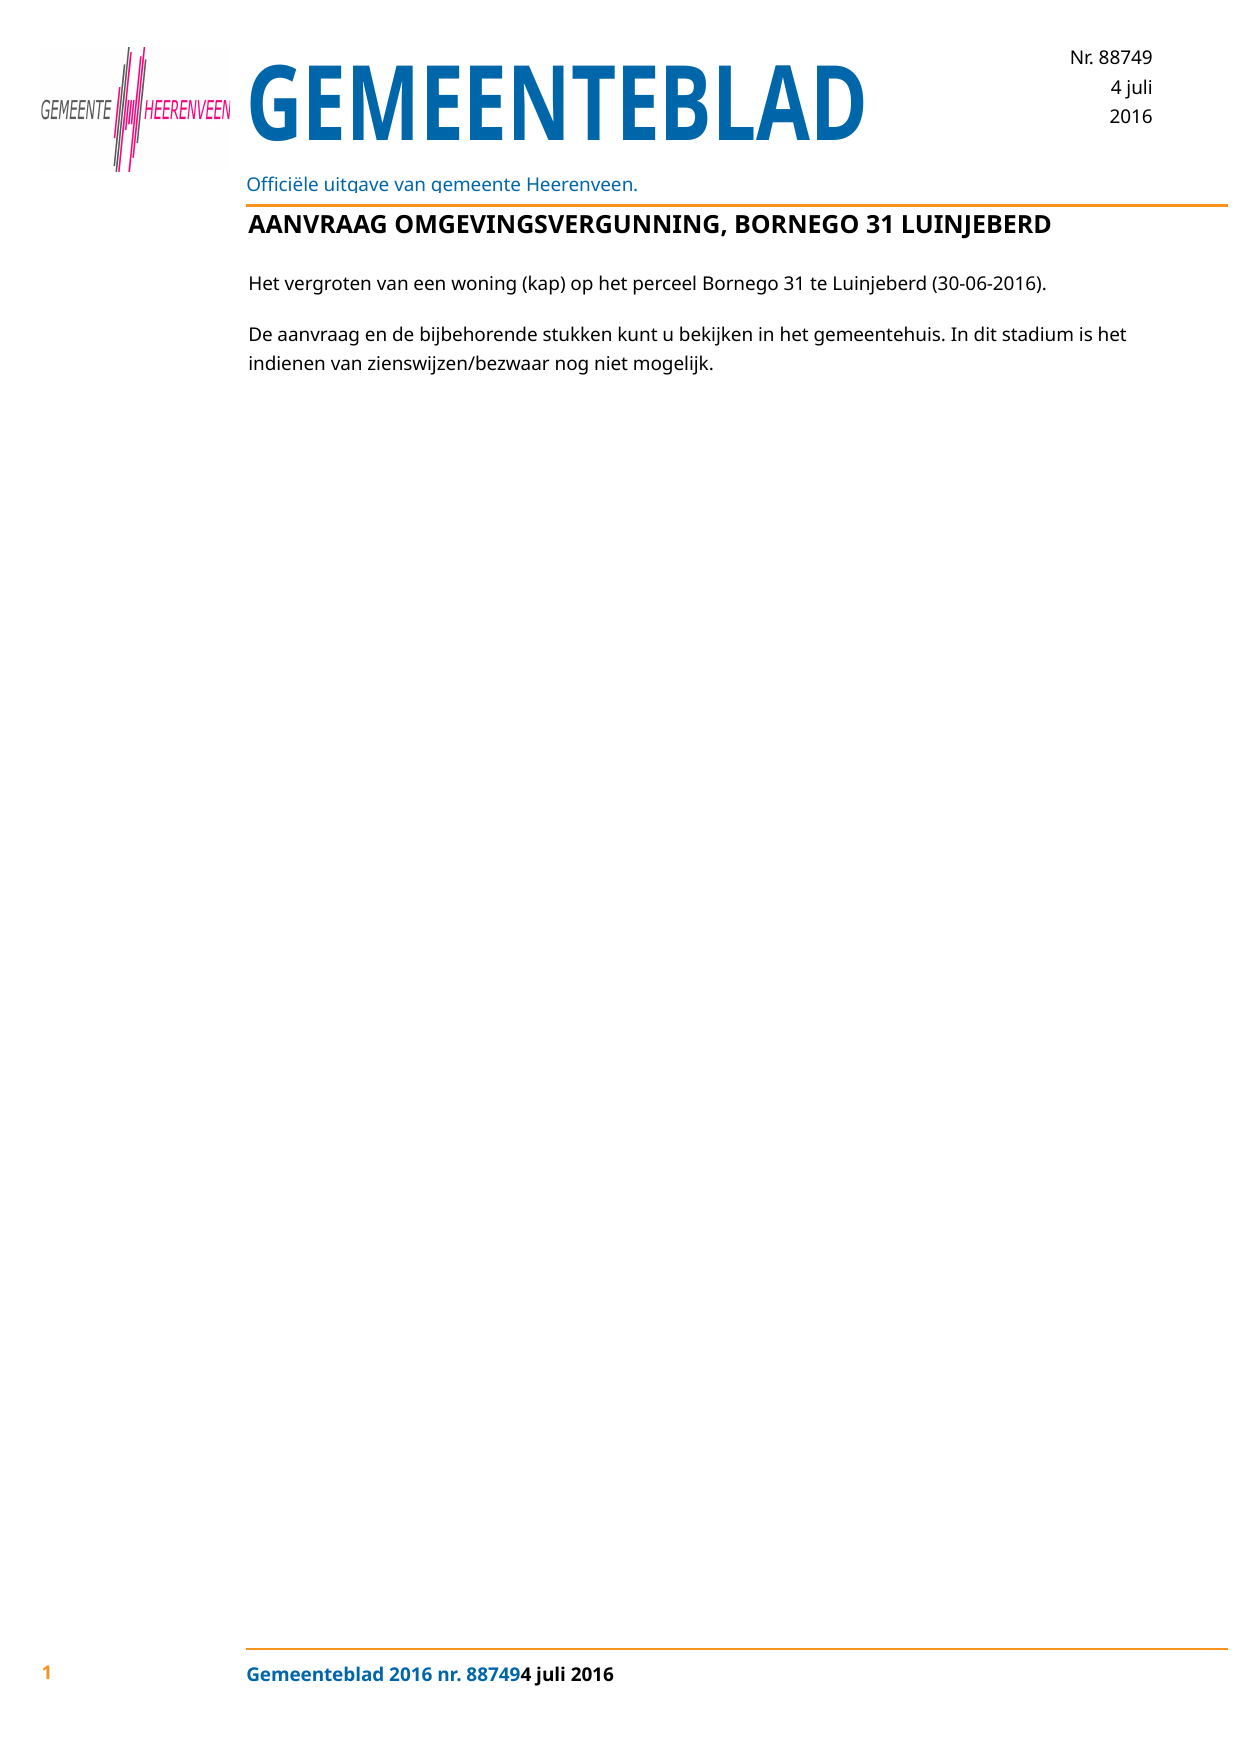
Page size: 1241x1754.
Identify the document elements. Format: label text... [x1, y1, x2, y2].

text Het vergroten van een woning (kap) op het perceel Bornego 31 te Luinjeberd (30-06-2016). [248, 270, 1152, 296]
picture [41, 47, 231, 172]
text AANVRAAG OMGEVINGSVERGUNNING, BORNEGO 31 LUINJEBERD [248, 207, 1152, 241]
text De aanvraag en de bijbehorende stukken kunt u bekijken in het gemeentehuis. In dit stadium is het indienen van zienswijzen/bezwaar nog niet mogelijk. [248, 321, 1152, 376]
